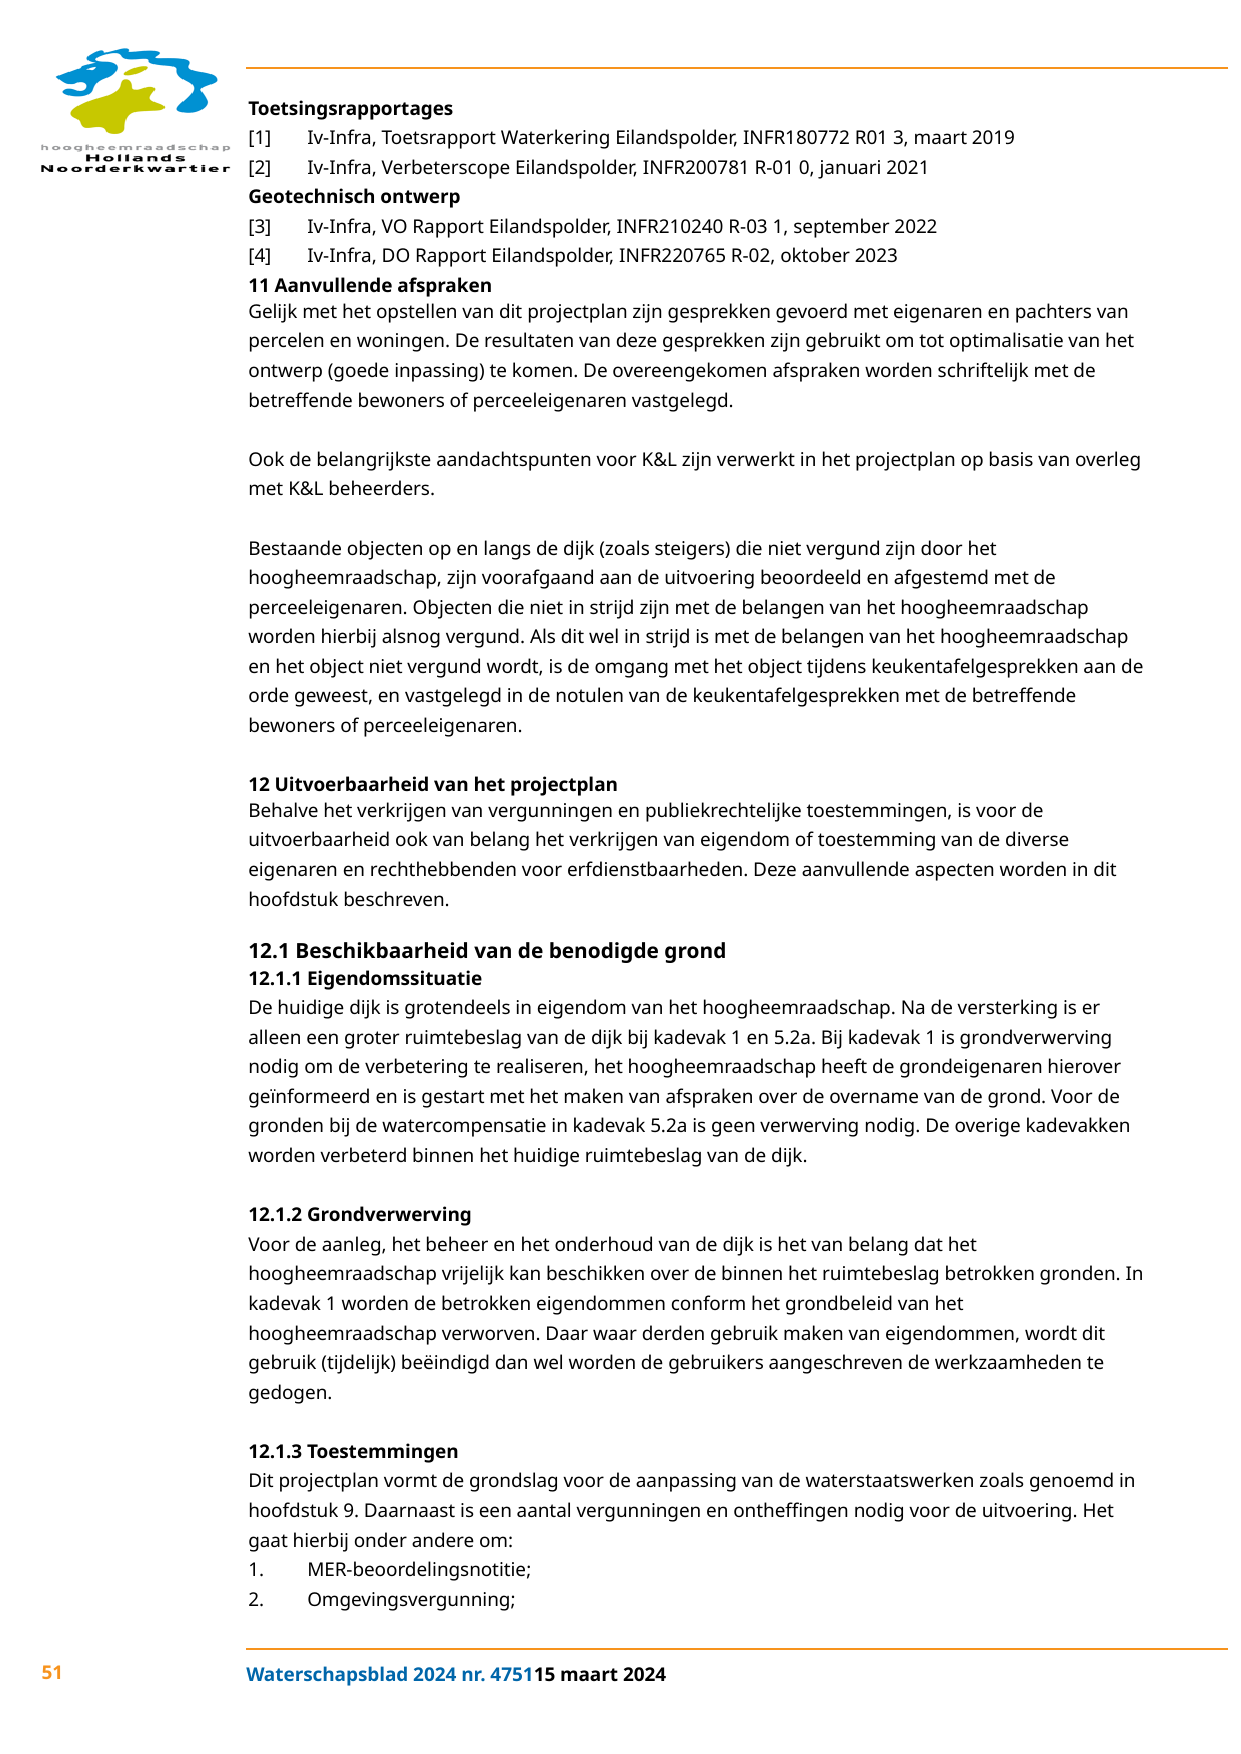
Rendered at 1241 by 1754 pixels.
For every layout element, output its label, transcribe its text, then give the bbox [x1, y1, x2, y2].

list Iv-Infra, DO Rapport Eilandspolder, INFR220765 R-02, oktober 2023 [248, 243, 1152, 268]
list Iv-Infra, Verbeterscope Eilandspolder, INFR200781 R-01 0, januari 2021 [248, 154, 1152, 180]
text 12 Uitvoerbaarheid van het projectplan [248, 771, 1152, 797]
text 12.1.1 Eigendomssituatie [248, 965, 1152, 990]
text Toetsingsrapportages [248, 95, 1152, 121]
text Ook de belangrijkste aandachtspunten voor K&L zijn verwerkt in het projectplan op basis van overleg met K&L beheerders. [248, 446, 1152, 501]
text De huidige dijk is grotendeels in eigendom van het hoogheemraadschap. Na de versterking is er alleen een groter ruimtebeslag van de dijk bij kadevak 1 en 5.2a. Bij kadevak 1 is grondverwerving nodig om de verbetering te realiseren, het hoogheemraadschap heeft de grondeigenaren hierover geïnformeerd en is gestart met het maken van afspraken over de overname van de grond. Voor de gronden bij de watercompensatie in kadevak 5.2a is geen verwerving nodig. De overige kadevakken worden verbeterd binnen het huidige ruimtebeslag van de dijk. [248, 994, 1152, 1168]
text Behalve het verkrijgen van vergunningen en publiekrechtelijke toestemmingen, is voor de uitvoerbaarheid ook van belang het verkrijgen van eigendom of toestemming van de diverse eigenaren en rechthebbenden voor erfdienstbaarheden. Deze aanvullende aspecten worden in dit hoofdstuk beschreven. [248, 797, 1152, 912]
text Voor de aanleg, het beheer en het onderhoud van de dijk is het van belang dat het hoogheemraadschap vrijelijk kan beschikken over de binnen het ruimtebeslag betrokken gronden. In kadevak 1 worden de betrokken eigendommen conform het grondbeleid van het hoogheemraadschap verworven. Daar waar derden gebruik maken van eigendommen, wordt dit gebruik (tijdelijk) beëindigd dan wel worden de gebruikers aangeschreven de werkzaamheden te gedogen. [248, 1231, 1152, 1404]
text 12.1.3 Toestemmingen [248, 1438, 1152, 1464]
list Omgevingsvergunning; [248, 1586, 1152, 1612]
text Bestaande objecten op en langs de dijk (zoals steigers) die niet vergund zijn door het hoogheemraadschap, zijn voorafgaand aan de uitvoering beoordeeld en afgestemd met de perceeleigenaren. Objecten die niet in strijd zijn met de belangen van het hoogheemraadschap worden hierbij alsnog vergund. Als dit wel in strijd is met de belangen van het hoogheemraadschap en het object niet vergund wordt, is de omgang met het object tijdens keukentafelgesprekken aan de orde geweest, en vastgelegd in de notulen van de keukentafelgesprekken met de betreffende bewoners of perceeleigenaren. [248, 535, 1152, 738]
picture [41, 47, 231, 172]
text Gelijk met het opstellen van dit projectplan zijn gesprekken gevoerd met eigenaren en pachters van percelen en woningen. De resultaten van deze gesprekken zijn gebruikt om tot optimalisatie van het ontwerp (goede inpassing) te komen. De overeengekomen afspraken worden schriftelijk met de betreffende bewoners of perceeleigenaren vastgelegd. [248, 298, 1152, 412]
list Iv-Infra, Toetsrapport Waterkering Eilandspolder, INFR180772 R01 3, maart 2019 [248, 124, 1152, 150]
text Geotechnisch ontwerp [248, 183, 1152, 209]
list MER-beoordelingsnotitie; [248, 1556, 1152, 1582]
text 12.1 Beschikbaarheid van de benodigde grond [248, 936, 1152, 965]
text Dit projectplan vormt de grondslag voor de aanpassing van de waterstaatswerken zoals genoemd in hoofdstuk 9. Daarnaast is een aantal vergunningen en ontheffingen nodig voor de uitvoering. Het gaat hierbij onder andere om: [248, 1468, 1152, 1552]
text 11 Aanvullende afspraken [248, 272, 1152, 298]
text 12.1.2 Grondverwerving [248, 1201, 1152, 1227]
list Iv-Infra, VO Rapport Eilandspolder, INFR210240 R-03 1, september 2022 [248, 213, 1152, 239]
